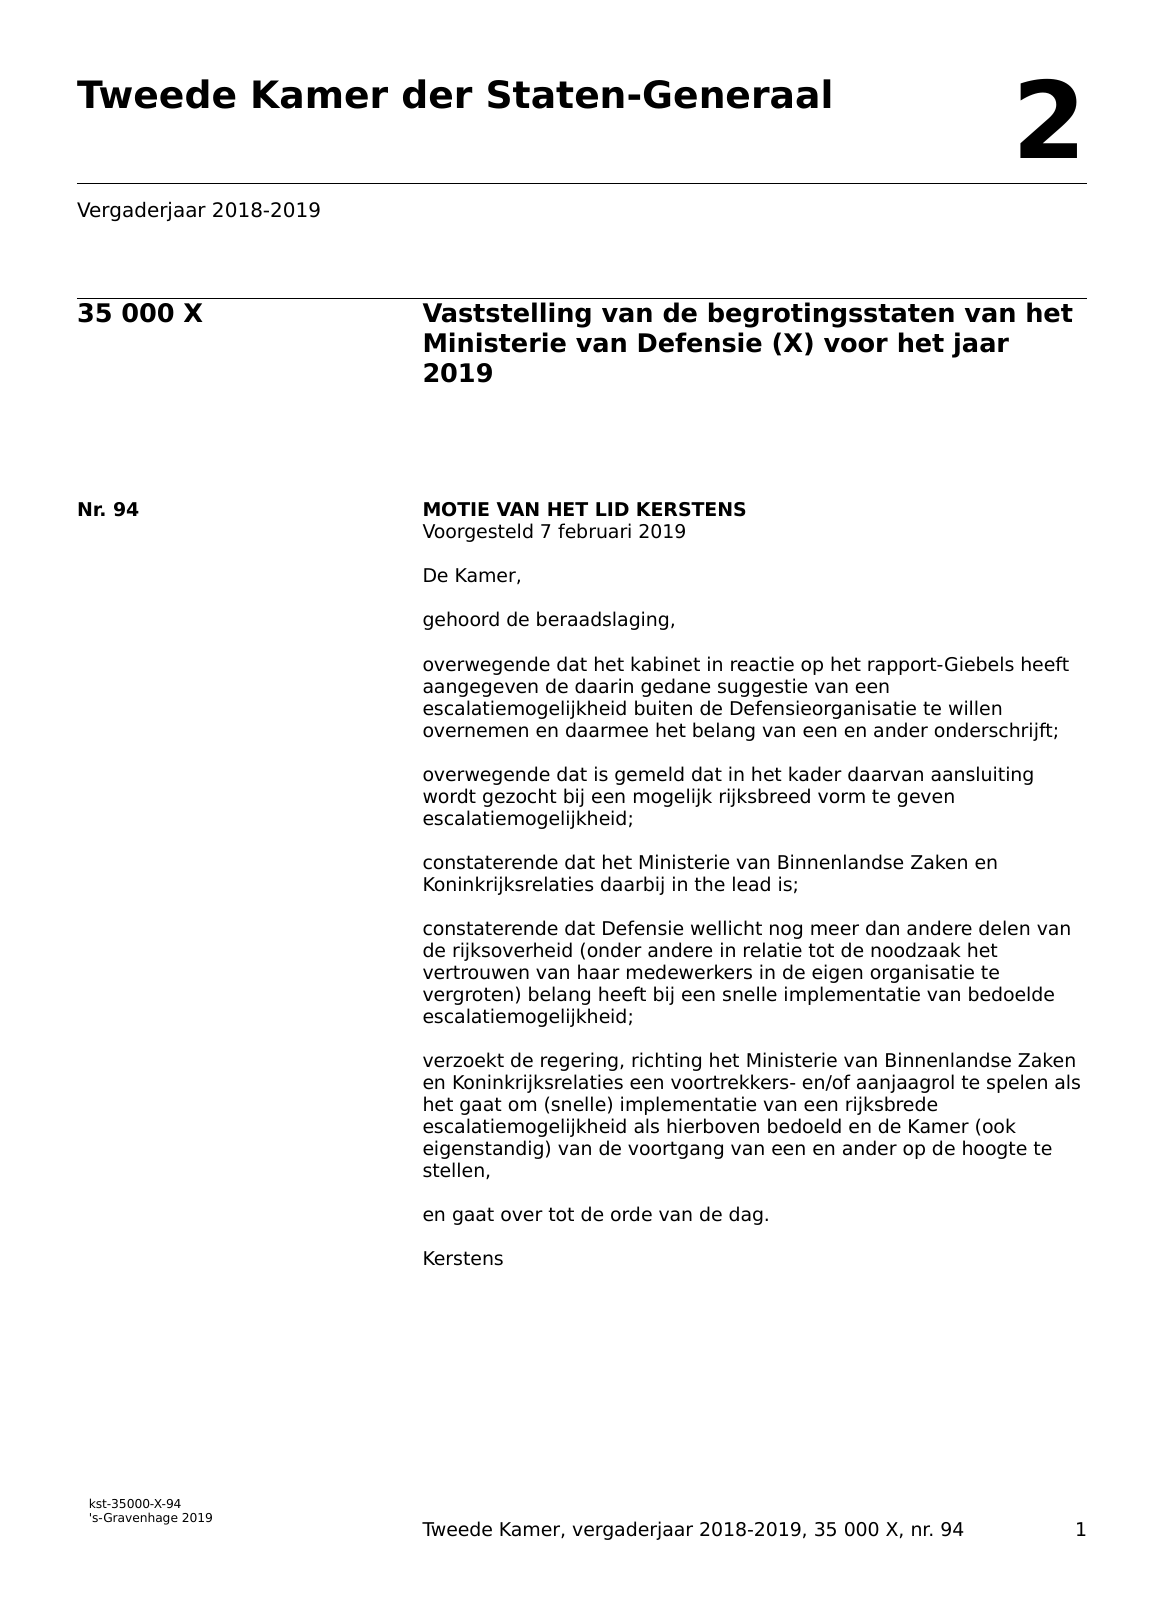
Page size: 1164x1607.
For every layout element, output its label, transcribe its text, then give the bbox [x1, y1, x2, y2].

text kst-35000-X-94 [88, 1497, 323, 1511]
table_cell Vergaderjaar 2018-2019 [77, 184, 1087, 298]
subtitle Nr. 94 MOTIE VAN HET LID KERSTENS [77, 499, 1087, 521]
text Kerstens [422, 1248, 1087, 1270]
text verzoekt de regering, richting het Ministerie van Binnenlandse Zaken en Koninkrijksrelaties een voortrekkers- en/of aanjaagrol te spelen als het gaat om (snelle) implementatie van een rijksbrede escalatiemogelijkheid als hierboven bedoeld en de Kamer (ook eigenstandig) van de voortgang van een en ander op de hoogte te stellen, [422, 1050, 1087, 1182]
text constaterende dat Defensie wellicht nog meer dan andere delen van de rijksoverheid (onder andere in relatie tot de noodzaak het vertrouwen van haar medewerkers in de eigen organisatie te vergroten) belang heeft bij een snelle implementatie van bedoelde escalatiemogelijkheid; [422, 918, 1087, 1028]
text overwegende dat is gemeld dat in het kader daarvan aansluiting wordt gezocht bij een mogelijk rijksbreed vorm te geven escalatiemogelijkheid; [422, 764, 1087, 829]
text Voorgesteld 7 februari 2019 [422, 521, 1087, 543]
text De Kamer, [422, 565, 1087, 587]
text overwegende dat het kabinet in reactie op het rapport-Giebels heeft aangegeven de daarin gedane suggestie van een escalatiemogelijkheid buiten de Defensieorganisatie te willen overnemen en daarmee het belang van een en ander onderschrijft; [422, 653, 1087, 741]
subtitle 35 000 X Vaststelling van de begrotingsstaten van het Ministerie van Defensie (X) voor het jaar 2019 [77, 299, 1087, 388]
text gehoord de beraadslaging, [422, 609, 1087, 631]
text 's-Gravenhage 2019 [88, 1511, 323, 1525]
text constaterende dat het Ministerie van Binnenlandse Zaken en Koninkrijksrelaties daarbij in the lead is; [422, 852, 1087, 896]
table_header Tweede Kamer der Staten-Generaal [77, 59, 886, 183]
text en gaat over tot de orde van de dag. [422, 1204, 1087, 1226]
table_header 2 [886, 59, 1087, 183]
